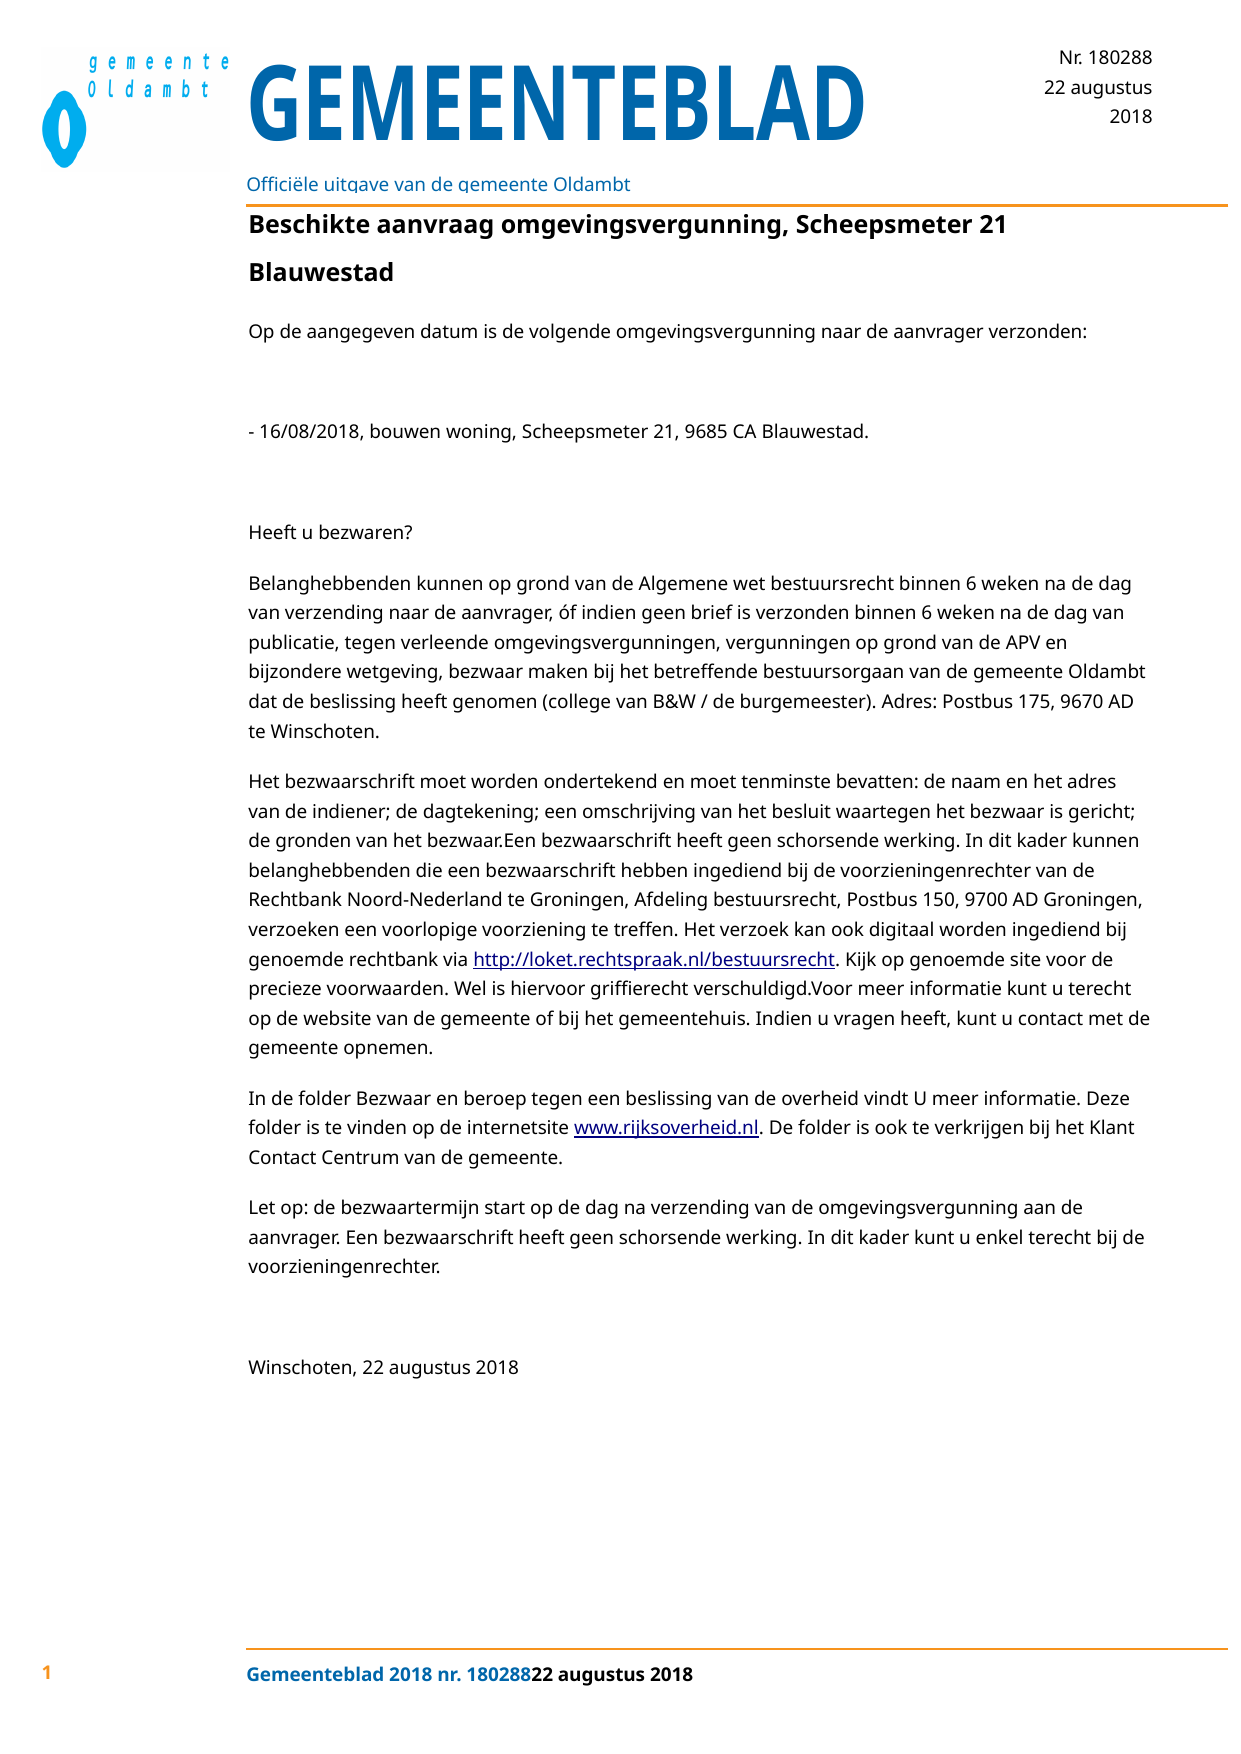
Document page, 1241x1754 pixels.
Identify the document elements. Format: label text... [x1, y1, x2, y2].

text Heeft u bezwaren? [248, 519, 1152, 545]
text Let op: de bezwaartermijn start op de dag na verzending van de omgevingsvergunning aan de aanvrager. Een bezwaarschrift heeft geen schorsende werking. In dit kader kunt u enkel terecht bij de voorzieningenrechter. [248, 1194, 1152, 1279]
text Het bezwaarschrift moet worden ondertekend en moet tenminste bevatten: de naam en het adres van de indiener; de dagtekening; een omschrijving van het besluit waartegen het bezwaar is gericht; de gronden van het bezwaar.Een bezwaarschrift heeft geen schorsende werking. In dit kader kunnen belanghebbenden die een bezwaarschrift hebben ingediend bij de voorzieningenrechter van de Rechtbank Noord-Nederland te Groningen, Afdeling bestuursrecht, Postbus 150, 9700 AD Groningen, verzoeken een voorlopige voorziening te treffen. Het verzoek kan ook digitaal worden ingediend bij genoemde rechtbank via http://loket.rechtspraak.nl/bestuursrecht. Kijk op genoemde site voor de precieze voorwaarden. Wel is hiervoor griffierecht verschuldigd.Voor meer informatie kunt u terecht op de website van de gemeente of bij het gemeentehuis. Indien u vragen heeft, kunt u contact met de gemeente opnemen. [248, 768, 1152, 1060]
text - 16/08/2018, bouwen woning, Scheepsmeter 21, 9685 CA Blauwestad. [248, 419, 1152, 444]
text In de folder Bezwaar en beroep tegen een beslissing van de overheid vindt U meer informatie. Deze folder is te vinden op de internetsite www.rijksoverheid.nl. De folder is ook te verkrijgen bij het Klant Contact Centrum van de gemeente. [248, 1085, 1152, 1170]
text Winschoten, 22 augustus 2018 [248, 1354, 1152, 1380]
text Op de aangegeven datum is de volgende omgevingsvergunning naar de aanvrager verzonden: [248, 318, 1152, 344]
text Belanghebbenden kunnen op grond van de Algemene wet bestuursrecht binnen 6 weken na de dag van verzending naar de aanvrager, óf indien geen brief is verzonden binnen 6 weken na de dag van publicatie, tegen verleende omgevingsvergunningen, vergunningen op grond van de APV en bijzondere wetgeving, bezwaar maken bij het betreffende bestuursorgaan van de gemeente Oldambt dat de beslissing heeft genomen (college van B&W / de burgemeester). Adres: Postbus 175, 9670 AD te Winschoten. [248, 570, 1152, 744]
text Beschikte aanvraag omgevingsvergunning, Scheepsmeter 21 Blauwestad [248, 207, 1152, 288]
picture [41, 47, 231, 172]
